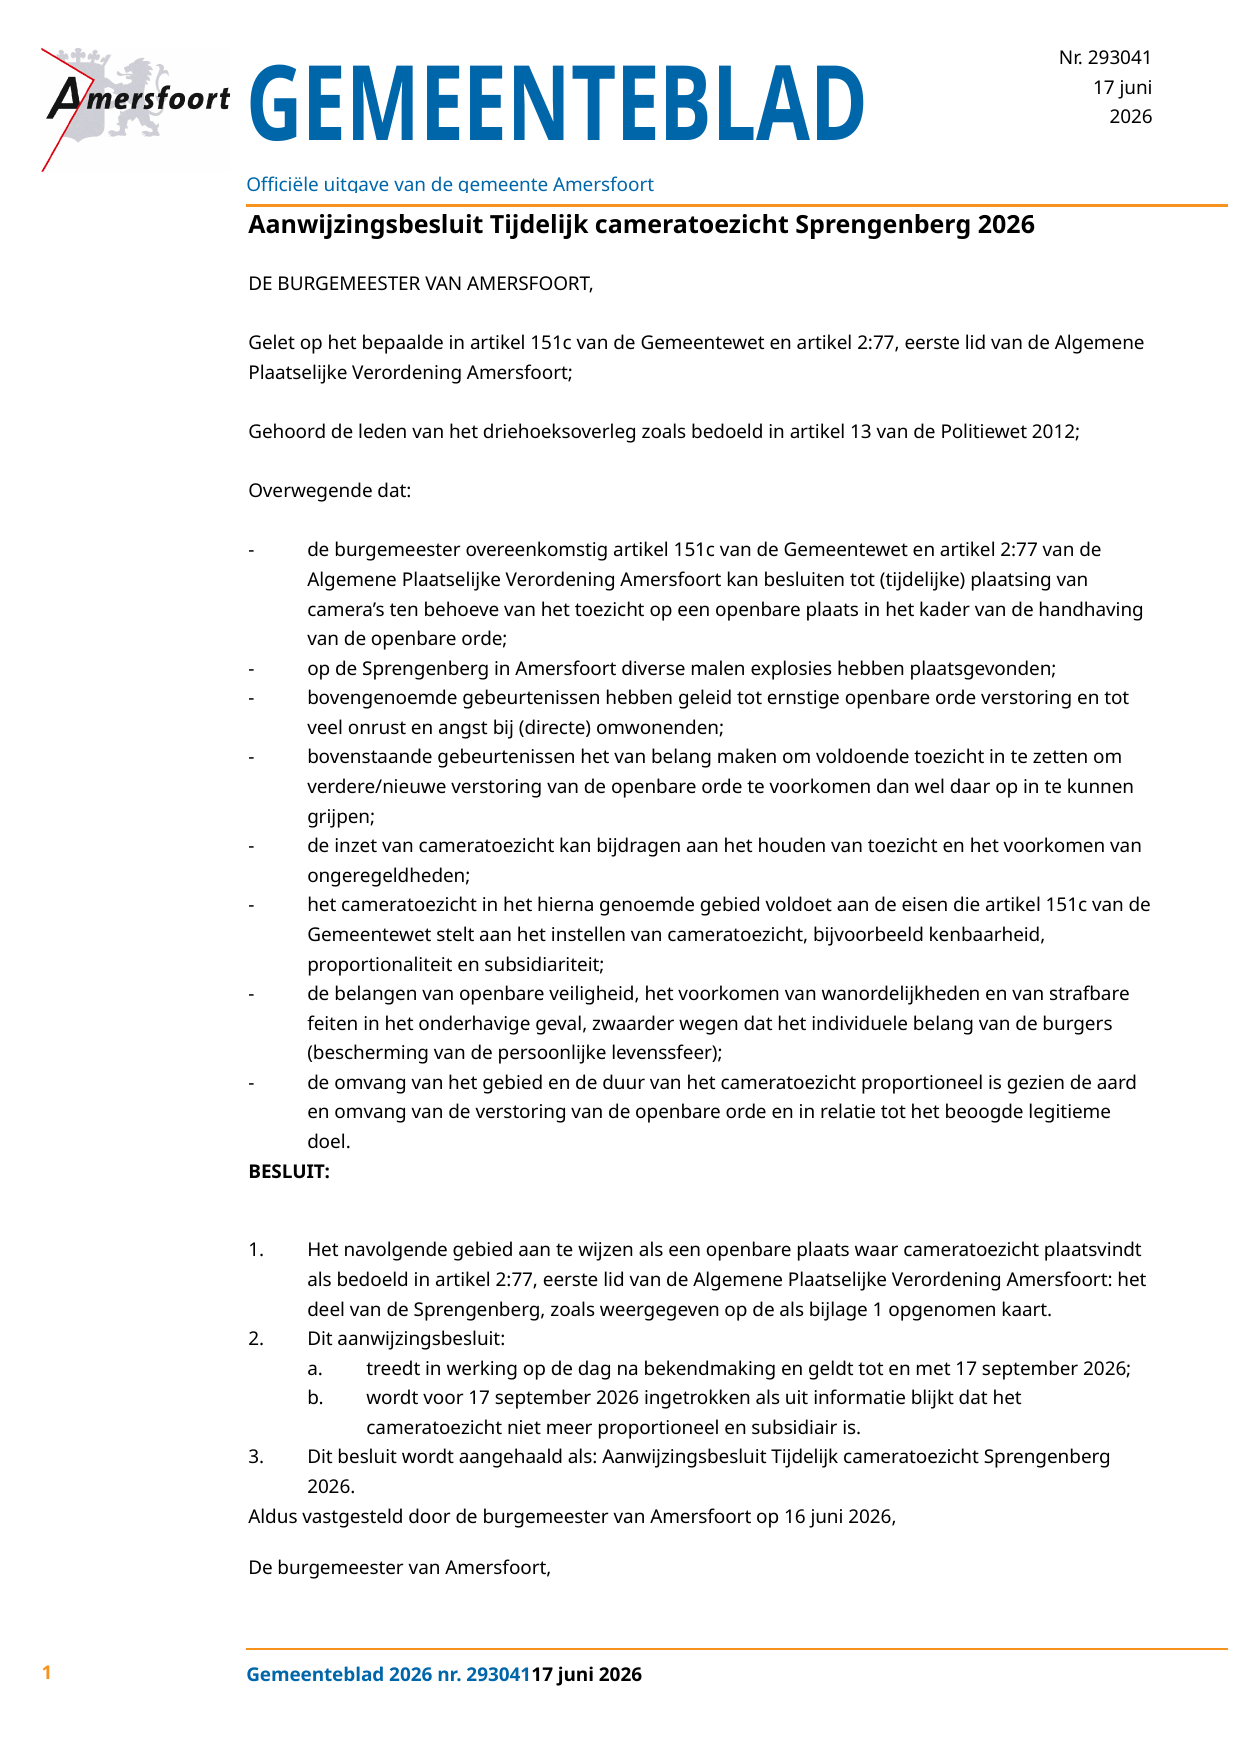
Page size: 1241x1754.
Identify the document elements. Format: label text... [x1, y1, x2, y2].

list Het navolgende gebied aan te wijzen als een openbare plaats waar cameratoezicht plaatsvindt als bedoeld in artikel 2:77, eerste lid van de Algemene Plaatselijke Verordening Amersfoort: het deel van de Sprengenberg, zoals weergegeven op de als bijlage 1 opgenomen kaart. [248, 1237, 1152, 1322]
list de inzet van cameratoezicht kan bijdragen aan het houden van toezicht en het voorkomen van ongeregeldheden; [248, 832, 1152, 888]
text Overwegende dat: [248, 477, 1152, 503]
list de belangen van openbare veiligheid, het voorkomen van wanordelijkheden en van strafbare feiten in het onderhavige geval, zwaarder wegen dat het individuele belang van de burgers (bescherming van de persoonlijke levenssfeer); [248, 980, 1152, 1065]
text BESLUIT: [248, 1158, 1152, 1183]
list de burgemeester overeenkomstig artikel 151c van de Gemeentewet en artikel 2:77 van de Algemene Plaatselijke Verordening Amersfoort kan besluiten tot (tijdelijke) plaatsing van camera’s ten behoeve van het toezicht op een openbare plaats in het kader van de handhaving van de openbare orde; [248, 537, 1152, 651]
text Gelet op het bepaalde in artikel 151c van de Gemeentewet en artikel 2:77, eerste lid van de Algemene Plaatselijke Verordening Amersfoort; [248, 329, 1152, 385]
list wordt voor 17 september 2026 ingetrokken als uit informatie blijkt dat het cameratoezicht niet meer proportioneel en subsidiair is. [307, 1384, 1152, 1440]
list treedt in werking op de dag na bekendmaking en geldt tot en met 17 september 2026; [307, 1355, 1152, 1381]
list de omvang van het gebied en de duur van het cameratoezicht proportioneel is gezien de aard en omvang van de verstoring van de openbare orde en in relatie tot het beoogde legitieme doel. [248, 1069, 1152, 1154]
text DE BURGEMEESTER VAN AMERSFOORT, [248, 270, 1152, 296]
list Dit besluit wordt aangehaald als: Aanwijzingsbesluit Tijdelijk cameratoezicht Sprengenberg 2026. [248, 1444, 1152, 1499]
text De burgemeester van Amersfoort, [248, 1554, 1152, 1580]
list bovenstaande gebeurtenissen het van belang maken om voldoende toezicht in te zetten om verdere/nieuwe verstoring van de openbare orde te voorkomen dan wel daar op in te kunnen grijpen; [248, 744, 1152, 828]
text Aanwijzingsbesluit Tijdelijk cameratoezicht Sprengenberg 2026 [248, 207, 1152, 241]
list Dit aanwijzingsbesluit: [248, 1325, 1152, 1351]
picture [41, 47, 231, 172]
list op de Sprengenberg in Amersfoort diverse malen explosies hebben plaatsgevonden; [248, 655, 1152, 681]
list het cameratoezicht in het hierna genoemde gebied voldoet aan de eisen die artikel 151c van de Gemeentewet stelt aan het instellen van cameratoezicht, bijvoorbeeld kenbaarheid, proportionaliteit en subsidiariteit; [248, 892, 1152, 976]
text Gehoord de leden van het driehoeksoverleg zoals bedoeld in artikel 13 van de Politiewet 2012; [248, 418, 1152, 444]
list bovengenoemde gebeurtenissen hebben geleid tot ernstige openbare orde verstoring en tot veel onrust en angst bij (directe) omwonenden; [248, 684, 1152, 740]
text Aldus vastgesteld door de burgemeester van Amersfoort op 16 juni 2026, [248, 1503, 1152, 1529]
